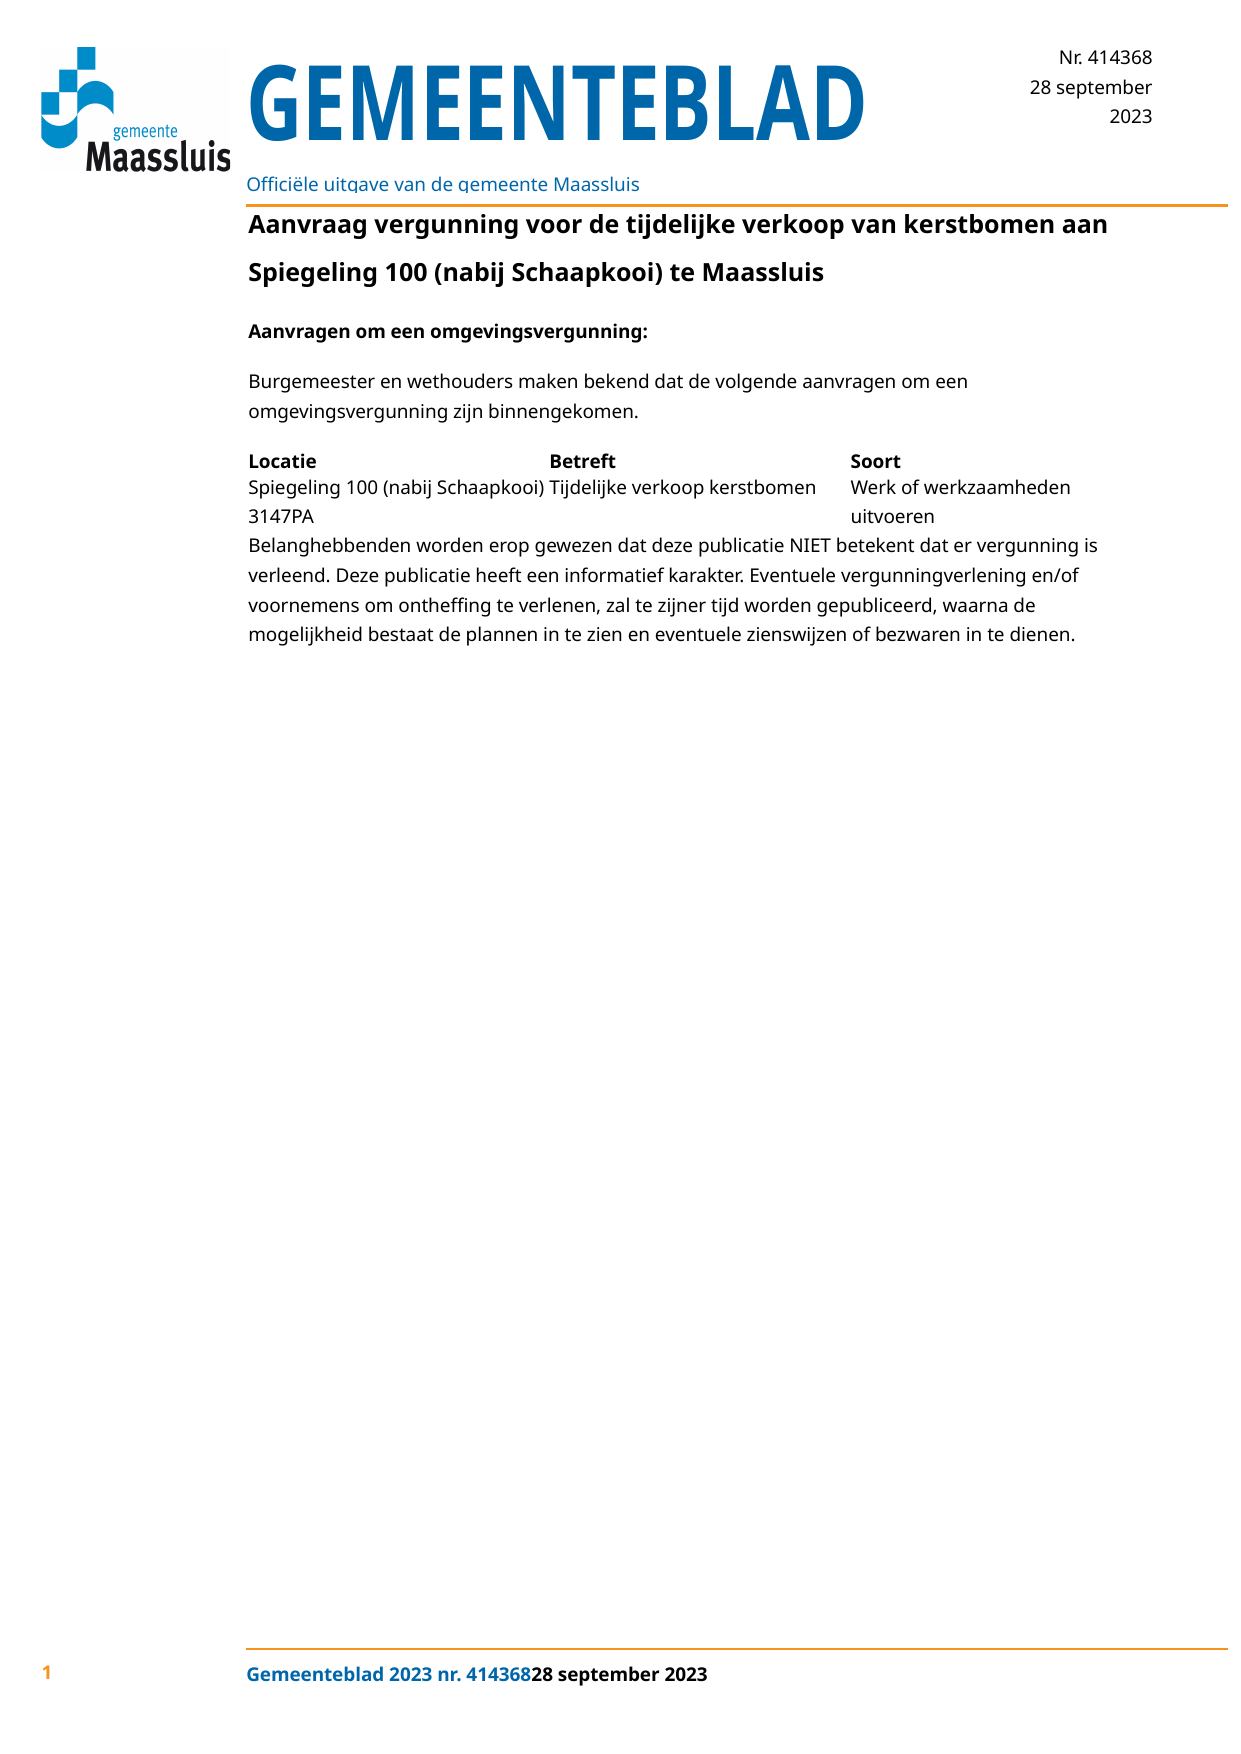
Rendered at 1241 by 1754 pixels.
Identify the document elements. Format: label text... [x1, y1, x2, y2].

picture [41, 47, 77, 92]
text Aanvragen om een omgevingsvergunning: [248, 318, 1152, 344]
table_header Locatie [248, 449, 549, 474]
text Burgemeester en wethouders maken bekend dat de volgende aanvragen om een omgevingsvergunning zijn binnengekomen. [248, 368, 1152, 424]
text Belanghebbenden worden erop gewezen dat deze publicatie NIET betekent dat er vergunning is verleend. Deze publicatie heeft een informatief karakter. Eventuele vergunningverlening en/of voornemens om ontheffing te verlenen, zal te zijner tijd worden gepubliceerd, waarna de mogelijkheid bestaat de plannen in te zien en eventuele zienswijzen of bezwaren in te dienen. [248, 533, 1152, 647]
table_header Soort [850, 449, 1152, 474]
text Aanvraag vergunning voor de tijdelijke verkoop van kerstbomen aan Spiegeling 100 (nabij Schaapkooi) te Maassluis [248, 207, 1152, 288]
table_cell Tijdelijke verkoop kerstbomen [549, 474, 850, 529]
table_cell Spiegeling 100 (nabij Schaapkooi) 3147PA [248, 474, 549, 529]
table_header Betreft [549, 449, 850, 474]
picture [41, 47, 231, 172]
table_cell Werk of werkzaamheden uitvoeren [850, 474, 1152, 529]
